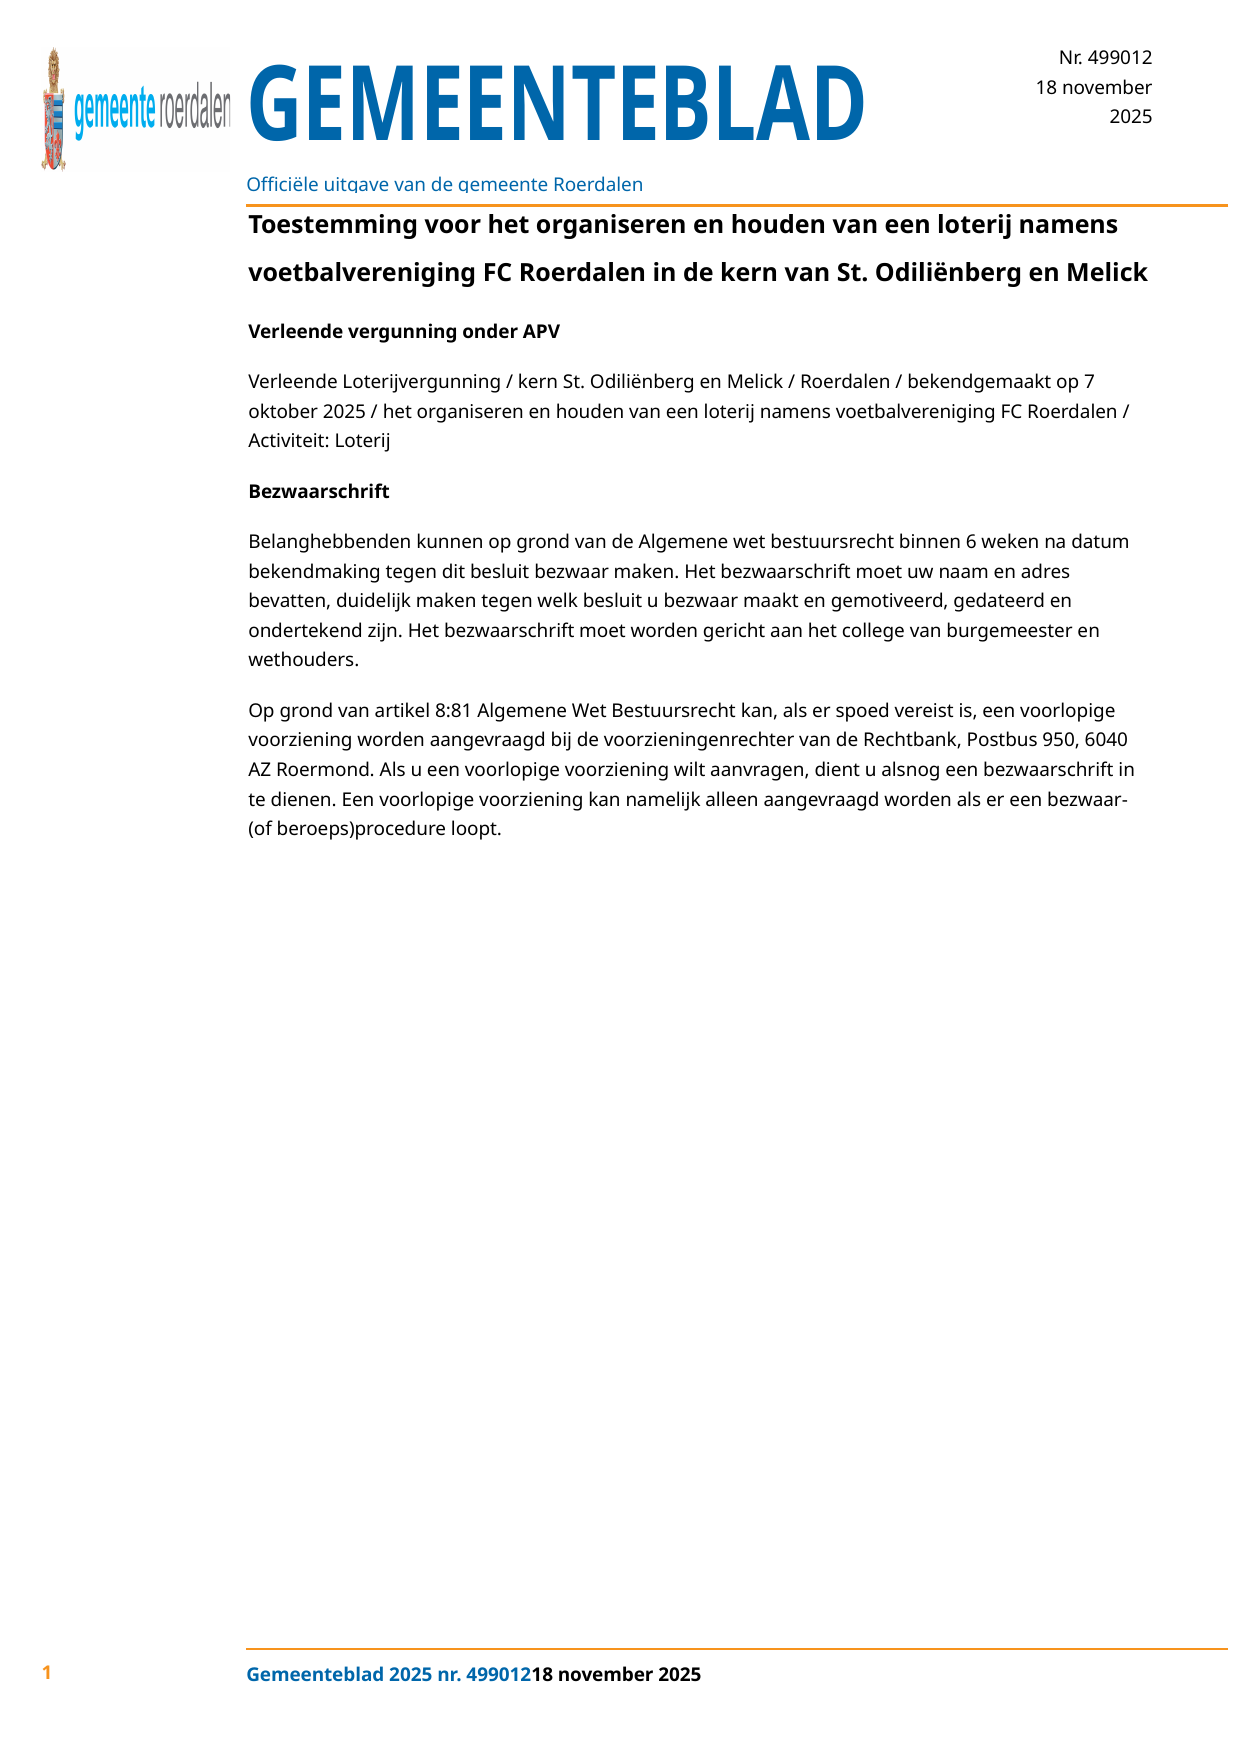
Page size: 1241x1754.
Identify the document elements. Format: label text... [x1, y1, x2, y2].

text Op grond van artikel 8:81 Algemene Wet Bestuursrecht kan, als er spoed vereist is, een voorlopige voorziening worden aangevraagd bij de voorzieningenrechter van de Rechtbank, Postbus 950, 6040 AZ Roermond. Als u een voorlopige voorziening wilt aanvragen, dient u alsnog een bezwaarschrift in te dienen. Een voorlopige voorziening kan namelijk alleen aangevraagd worden als er een bezwaar- (of beroeps)procedure loopt. [248, 697, 1152, 841]
text Belanghebbenden kunnen op grond van de Algemene wet bestuursrecht binnen 6 weken na datum bekendmaking tegen dit besluit bezwaar maken. Het bezwaarschrift moet uw naam en adres bevatten, duidelijk maken tegen welk besluit u bezwaar maakt en gemotiveerd, gedateerd en ondertekend zijn. Het bezwaarschrift moet worden gericht aan het college van burgemeester en wethouders. [248, 528, 1152, 672]
picture [41, 47, 231, 172]
text Verleende Loterijvergunning / kern St. Odiliënberg en Melick / Roerdalen / bekendgemaakt op 7 oktober 2025 / het organiseren en houden van een loterij namens voetbalvereniging FC Roerdalen / Activiteit: Loterij [248, 368, 1152, 453]
text Bezwaarschrift [248, 478, 1152, 504]
text Toestemming voor het organiseren en houden van een loterij namens voetbalvereniging FC Roerdalen in de kern van St. Odiliënberg en Melick [248, 207, 1152, 288]
text Verleende vergunning onder APV [248, 318, 1152, 344]
